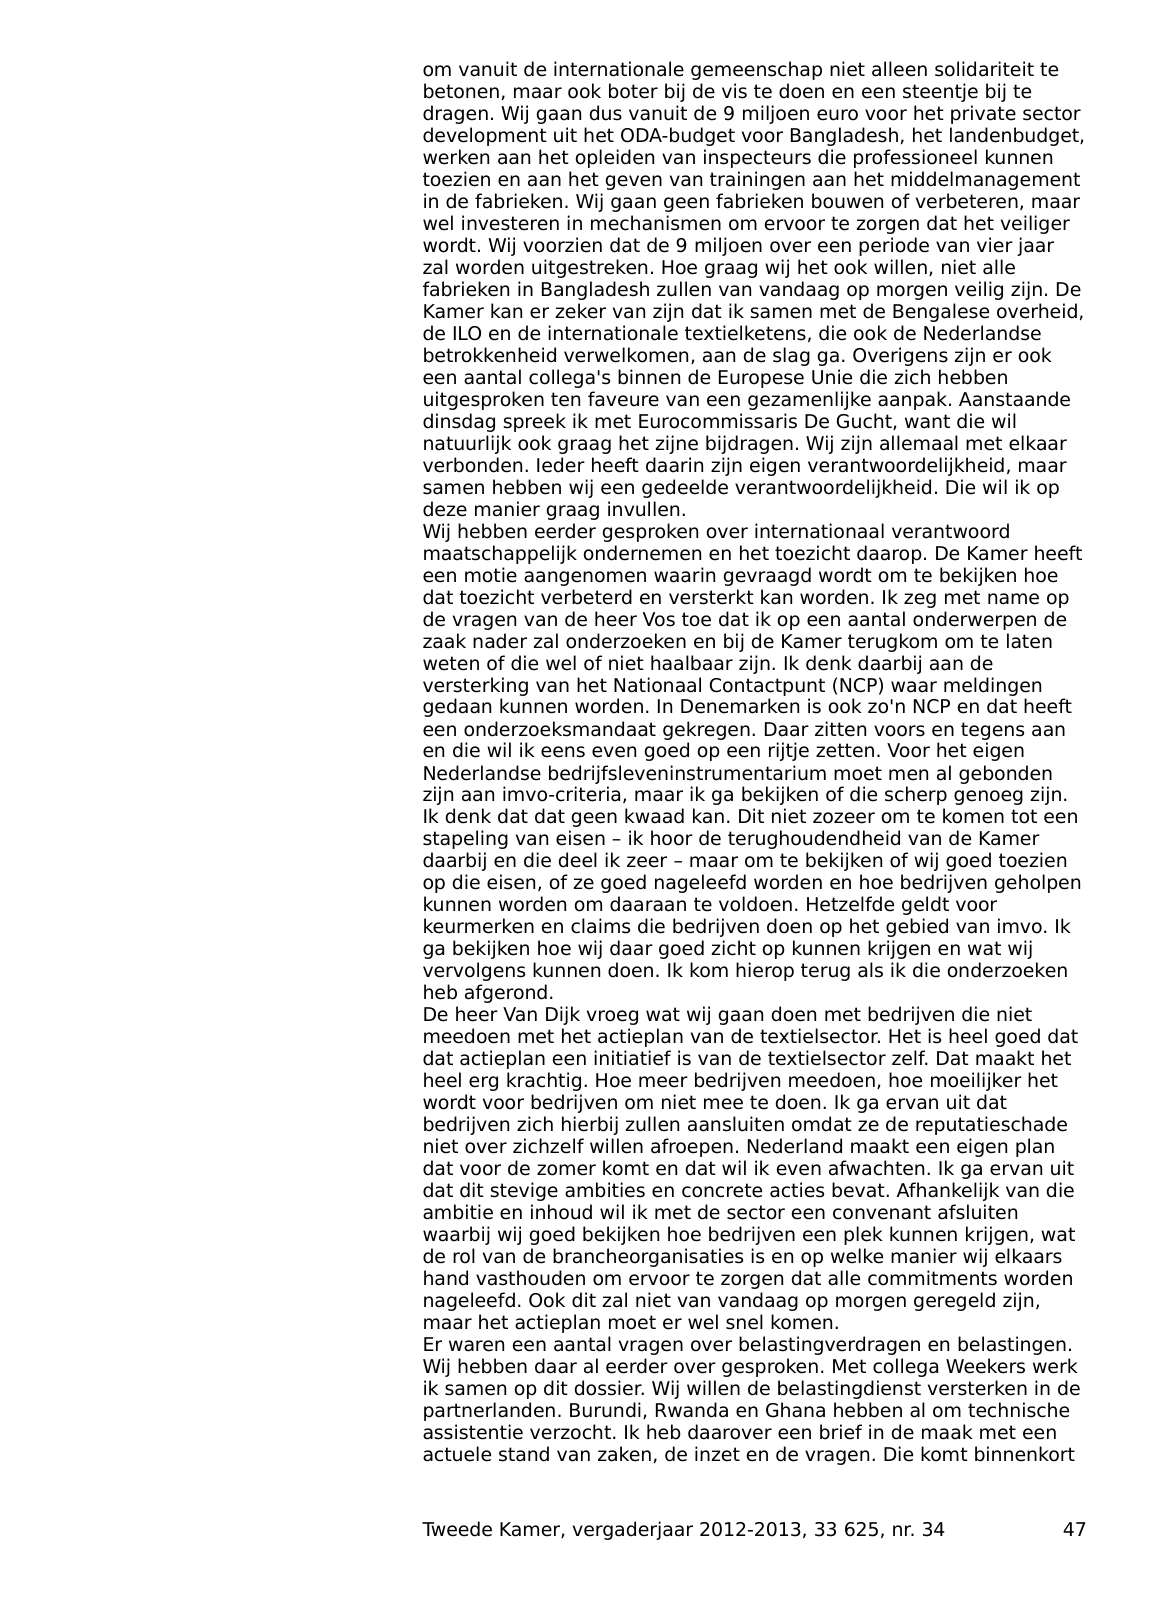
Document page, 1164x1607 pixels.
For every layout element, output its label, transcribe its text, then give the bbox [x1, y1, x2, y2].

text Wij hebben eerder gesproken over internationaal verantwoord maatschappelijk ondernemen en het toezicht daarop. De Kamer heeft een motie aangenomen waarin gevraagd wordt om te bekijken hoe dat toezicht verbeterd en versterkt kan worden. Ik zeg met name op de vragen van de heer Vos toe dat ik op een aantal onderwerpen de zaak nader zal onderzoeken en bij de Kamer terugkom om te laten weten of die wel of niet haalbaar zijn. Ik denk daarbij aan de versterking van het Nationaal Contactpunt (NCP) waar meldingen gedaan kunnen worden. In Denemarken is ook zo'n NCP en dat heeft een onderzoeksmandaat gekregen. Daar zitten voors en tegens aan en die wil ik eens even goed op een rijtje zetten. Voor het eigen Nederlandse bedrijfsleveninstrumentarium moet men al gebonden zijn aan imvo-criteria, maar ik ga bekijken of die scherp genoeg zijn. Ik denk dat dat geen kwaad kan. Dit niet zozeer om te komen tot een stapeling van eisen – ik hoor de terughoudendheid van de Kamer daarbij en die deel ik zeer – maar om te bekijken of wij goed toezien op die eisen, of ze goed nageleefd worden en hoe bedrijven geholpen kunnen worden om daaraan te voldoen. Hetzelfde geldt voor keurmerken en claims die bedrijven doen op het gebied van imvo. Ik ga bekijken hoe wij daar goed zicht op kunnen krijgen en wat wij vervolgens kunnen doen. Ik kom hierop terug als ik die onderzoeken heb afgerond. [422, 521, 1087, 1004]
text om vanuit de internationale gemeenschap niet alleen solidariteit te betonen, maar ook boter bij de vis te doen en een steentje bij te dragen. Wij gaan dus vanuit de 9 miljoen euro voor het private sector development uit het ODA-budget voor Bangladesh, het landenbudget, werken aan het opleiden van inspecteurs die professioneel kunnen toezien en aan het geven van trainingen aan het middelmanagement in de fabrieken. Wij gaan geen fabrieken bouwen of verbeteren, maar wel investeren in mechanismen om ervoor te zorgen dat het veiliger wordt. Wij voorzien dat de 9 miljoen over een periode van vier jaar zal worden uitgestreken. Hoe graag wij het ook willen, niet alle fabrieken in Bangladesh zullen van vandaag op morgen veilig zijn. De Kamer kan er zeker van zijn dat ik samen met de Bengalese overheid, de ILO en de internationale textielketens, die ook de Nederlandse betrokkenheid verwelkomen, aan de slag ga. Overigens zijn er ook een aantal collega's binnen de Europese Unie die zich hebben uitgesproken ten faveure van een gezamenlijke aanpak. Aanstaande dinsdag spreek ik met Eurocommissaris De Gucht, want die wil natuurlijk ook graag het zijne bijdragen. Wij zijn allemaal met elkaar verbonden. Ieder heeft daarin zijn eigen verantwoordelijkheid, maar samen hebben wij een gedeelde verantwoordelijkheid. Die wil ik op deze manier graag invullen. [422, 59, 1087, 521]
text De heer Van Dijk vroeg wat wij gaan doen met bedrijven die niet meedoen met het actieplan van de textielsector. Het is heel goed dat dat actieplan een initiatief is van de textielsector zelf. Dat maakt het heel erg krachtig. Hoe meer bedrijven meedoen, hoe moeilijker het wordt voor bedrijven om niet mee te doen. Ik ga ervan uit dat bedrijven zich hierbij zullen aansluiten omdat ze de reputatieschade niet over zichzelf willen afroepen. Nederland maakt een eigen plan dat voor de zomer komt en dat wil ik even afwachten. Ik ga ervan uit dat dit stevige ambities en concrete acties bevat. Afhankelijk van die ambitie en inhoud wil ik met de sector een convenant afsluiten waarbij wij goed bekijken hoe bedrijven een plek kunnen krijgen, wat de rol van de brancheorganisaties is en op welke manier wij elkaars hand vasthouden om ervoor te zorgen dat alle commitments worden nageleefd. Ook dit zal niet van vandaag op morgen geregeld zijn, maar het actieplan moet er wel snel komen. [422, 1004, 1087, 1334]
text Er waren een aantal vragen over belastingverdragen en belastingen. Wij hebben daar al eerder over gesproken. Met collega Weekers werk ik samen op dit dossier. Wij willen de belastingdienst versterken in de partnerlanden. Burundi, Rwanda en Ghana hebben al om technische assistentie verzocht. Ik heb daarover een brief in de maak met een actuele stand van zaken, de inzet en de vragen. Die komt binnenkort [422, 1334, 1087, 1466]
